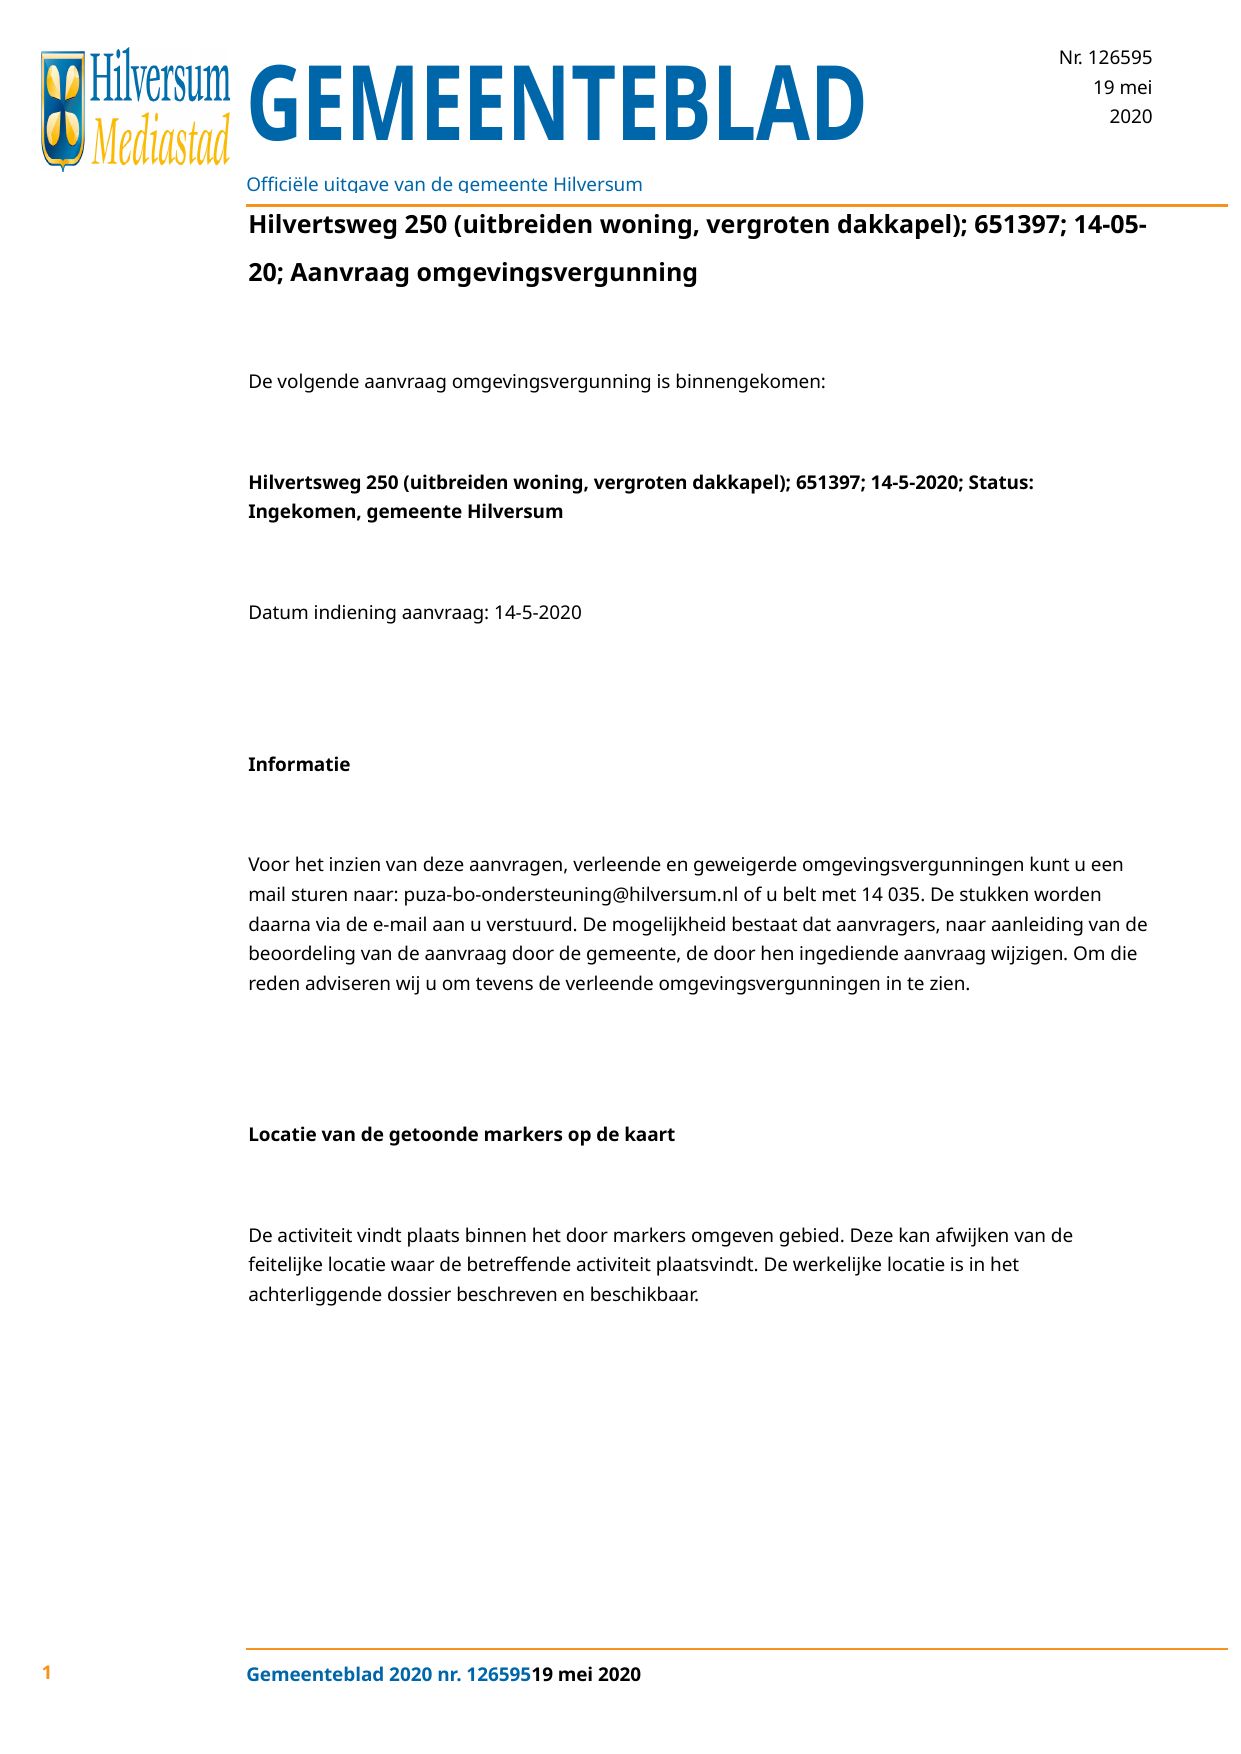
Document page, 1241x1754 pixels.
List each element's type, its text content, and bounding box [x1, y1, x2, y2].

text Hilvertsweg 250 (uitbreiden woning, vergroten dakkapel); 651397; 14-5-2020; Status: Ingekomen, gemeente Hilversum [248, 469, 1152, 524]
text De volgende aanvraag omgevingsvergunning is binnengekomen: [248, 368, 1152, 394]
text De activiteit vindt plaats binnen het door markers omgeven gebied. Deze kan afwijken van de feitelijke locatie waar de betreffende activiteit plaatsvindt. De werkelijke locatie is in het achterliggende dossier beschreven en beschikbaar. [248, 1222, 1152, 1307]
text Hilvertsweg 250 (uitbreiden woning, vergroten dakkapel); 651397; 14-05-20; Aanvraag omgevingsvergunning [248, 207, 1152, 288]
picture [41, 47, 231, 172]
text Informatie [248, 751, 1152, 777]
text Locatie van de getoonde markers op de kaart [248, 1121, 1152, 1147]
text Datum indiening aanvraag: 14-5-2020 [248, 599, 1152, 625]
text Voor het inzien van deze aanvragen, verleende en geweigerde omgevingsvergunningen kunt u een mail sturen naar: puza-bo-ondersteuning@hilversum.nl of u belt met 14 035. De stukken worden daarna via de e-mail aan u verstuurd. De mogelijkheid bestaat dat aanvragers, naar aanleiding van de beoordeling van de aanvraag door de gemeente, de door hen ingediende aanvraag wijzigen. Om die reden adviseren wij u om tevens de verleende omgevingsvergunningen in te zien. [248, 852, 1152, 996]
